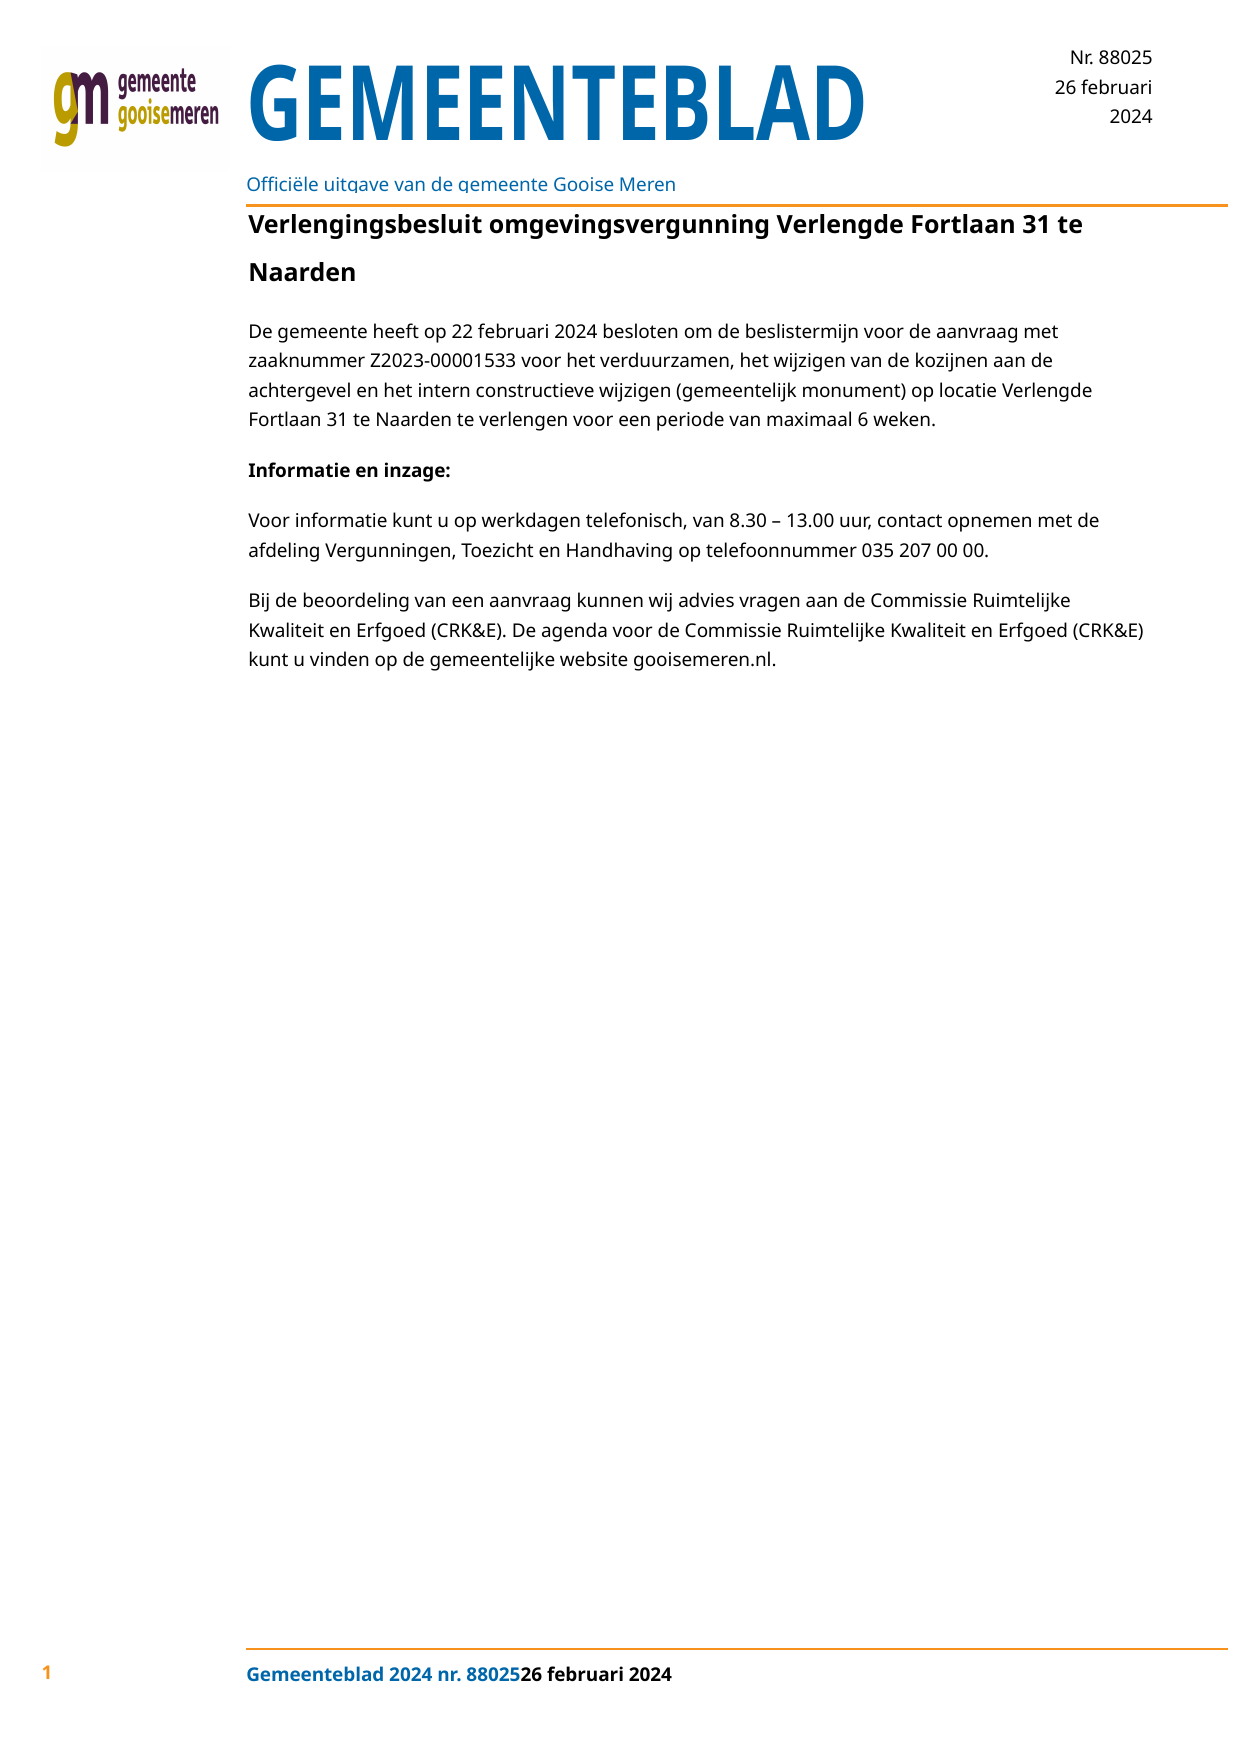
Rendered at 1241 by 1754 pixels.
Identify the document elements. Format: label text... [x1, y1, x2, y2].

text Verlengingsbesluit omgevingsvergunning Verlengde Fortlaan 31 te Naarden [248, 207, 1152, 288]
text De gemeente heeft op 22 februari 2024 besloten om de beslistermijn voor de aanvraag met zaaknummer Z2023-00001533 voor het verduurzamen, het wijzigen van de kozijnen aan de achtergevel en het intern constructieve wijzigen (gemeentelijk monument) op locatie Verlengde Fortlaan 31 te Naarden te verlengen voor een periode van maximaal 6 weken. [248, 318, 1152, 432]
text Bij de beoordeling van een aanvraag kunnen wij advies vragen aan de Commissie Ruimtelijke Kwaliteit en Erfgoed (CRK&E). De agenda voor de Commissie Ruimtelijke Kwaliteit en Erfgoed (CRK&E) kunt u vinden op de gemeentelijke website gooisemeren.nl. [248, 587, 1152, 672]
text Informatie en inzage: [248, 457, 1152, 483]
text Voor informatie kunt u op werkdagen telefonisch, van 8.30 – 13.00 uur, contact opnemen met de afdeling Vergunningen, Toezicht en Handhaving op telefoonnummer 035 207 00 00. [248, 507, 1152, 563]
picture [41, 47, 231, 172]
